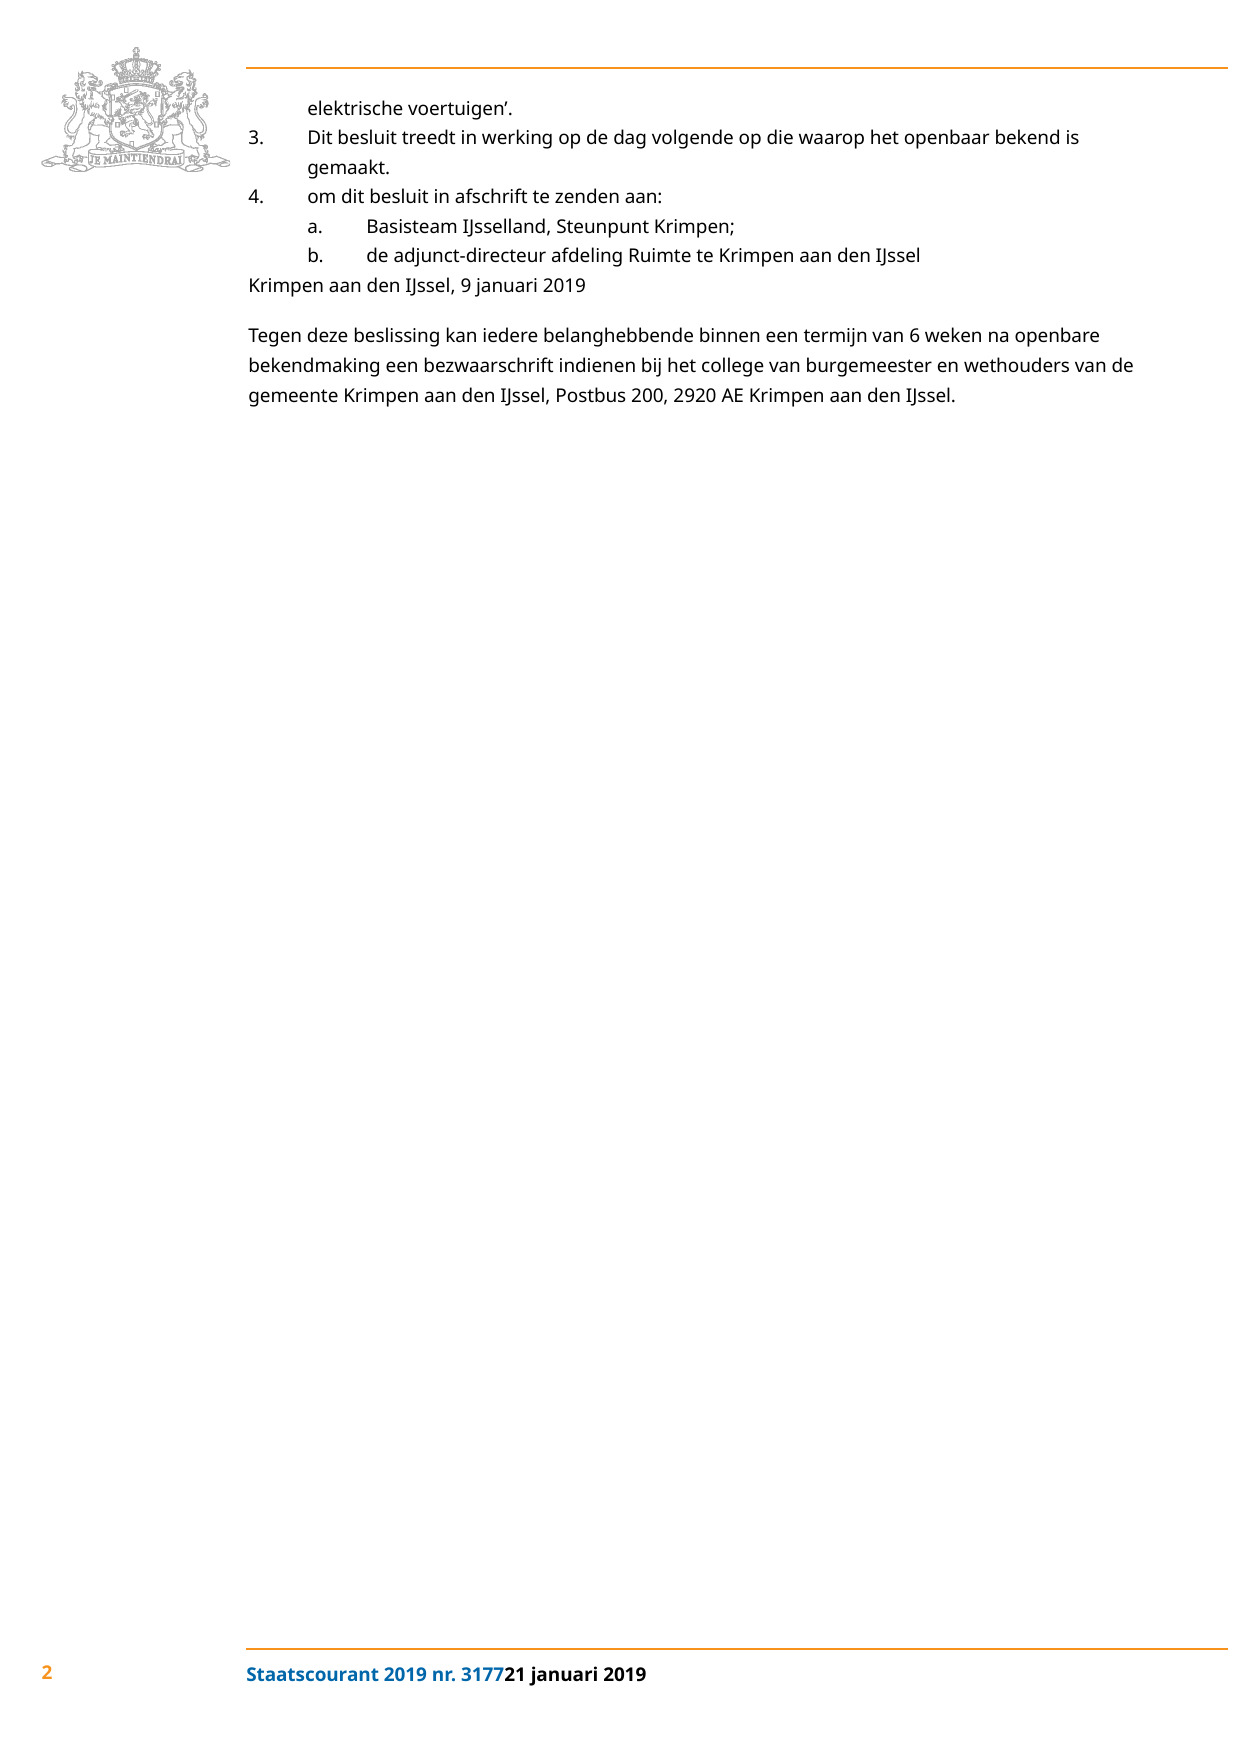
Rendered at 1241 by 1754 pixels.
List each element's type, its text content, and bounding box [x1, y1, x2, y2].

list om dit besluit in afschrift te zenden aan: [248, 183, 1152, 209]
list Basisteam IJsselland, Steunpunt Krimpen; [307, 213, 1152, 239]
text Tegen deze beslissing kan iedere belanghebbende binnen een termijn van 6 weken na openbare bekendmaking een bezwaarschrift indienen bij het college van burgemeester en wethouders van de gemeente Krimpen aan den IJssel, Postbus 200, 2920 AE Krimpen aan den IJssel. [248, 323, 1152, 408]
text Krimpen aan den IJssel, 9 januari 2019 [248, 272, 1152, 298]
list de adjunct-directeur afdeling Ruimte te Krimpen aan den IJssel [307, 243, 1152, 268]
list Dit besluit treedt in werking op de dag volgende op die waarop het openbaar bekend is gemaakt. [248, 124, 1152, 180]
list elektrische voertuigen’. [248, 95, 1152, 121]
picture [41, 47, 231, 172]
